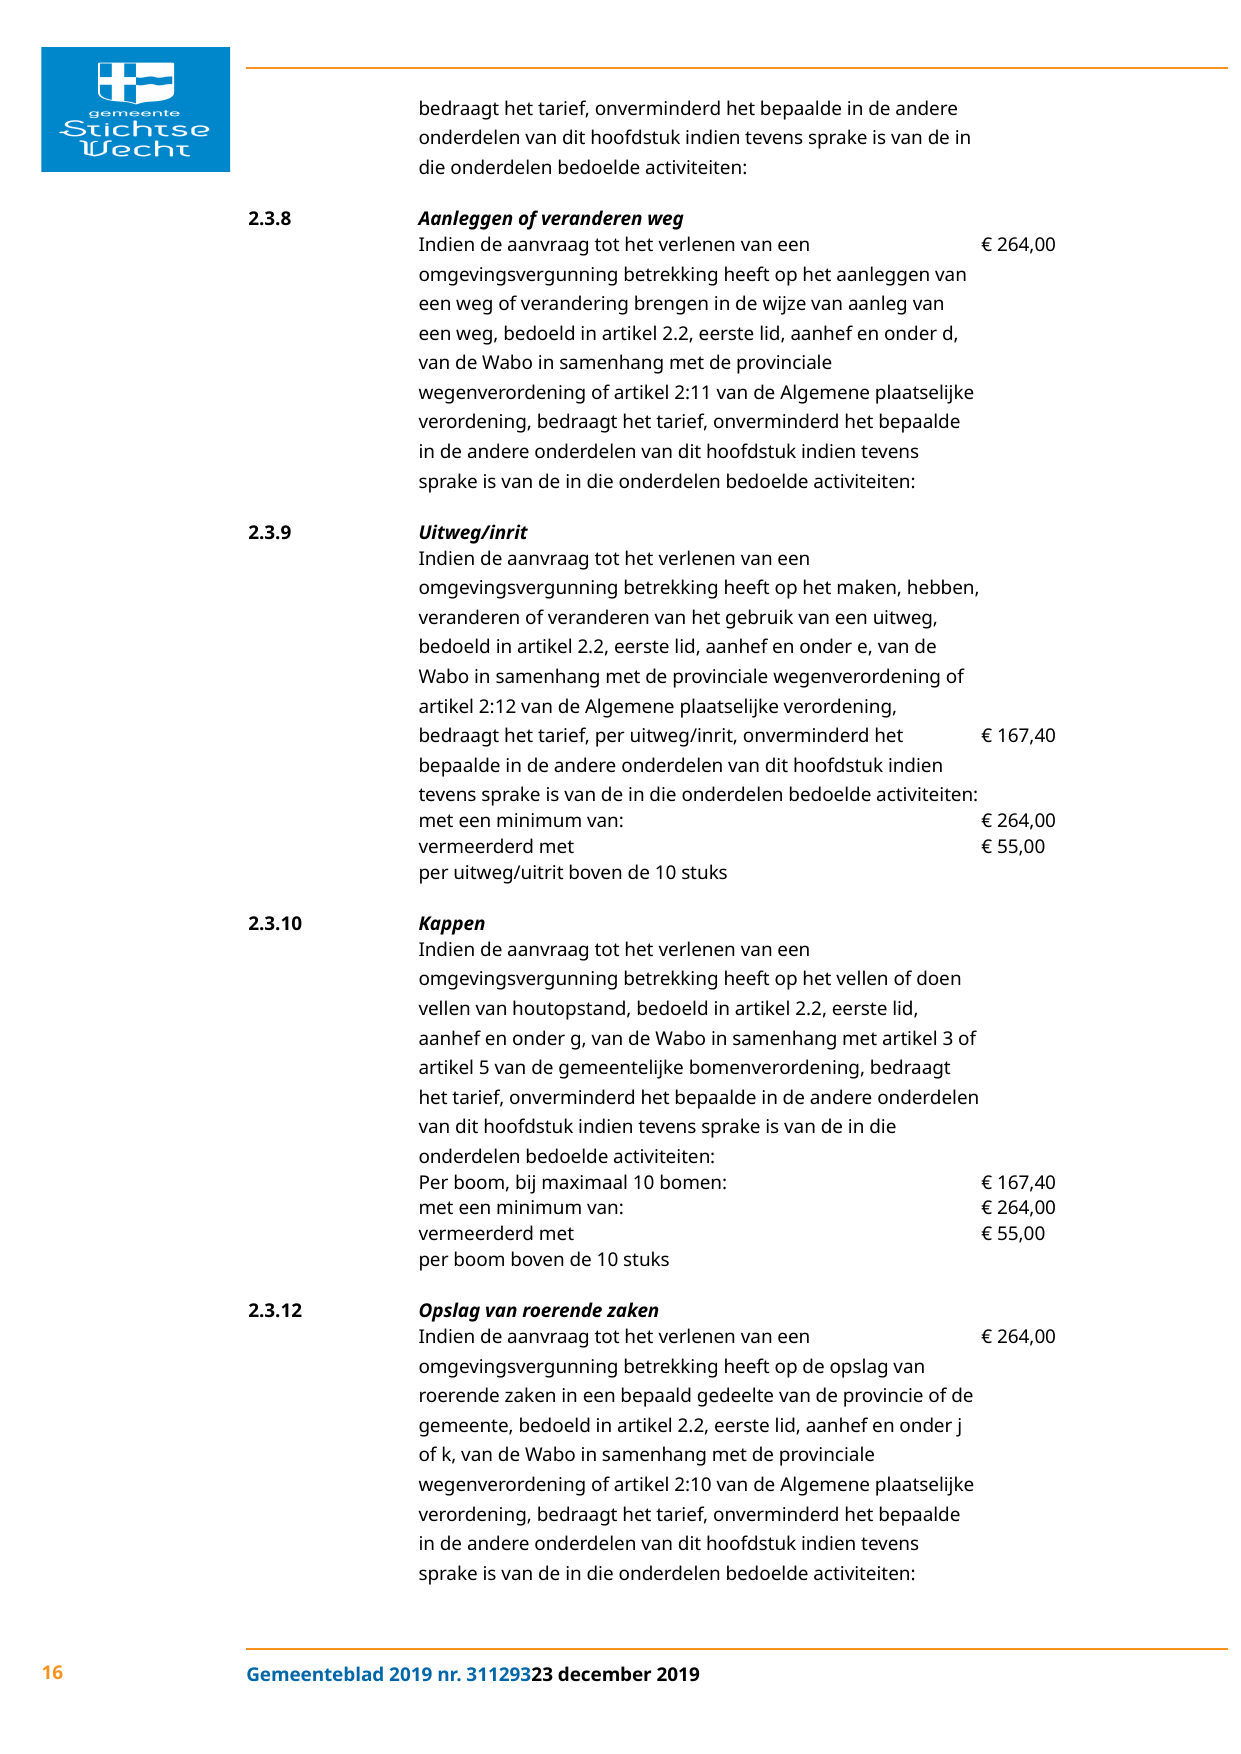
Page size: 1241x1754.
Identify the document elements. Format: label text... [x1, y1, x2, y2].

table_cell [981, 885, 1152, 910]
table_cell [981, 859, 1152, 884]
table_cell Opslag van roerende zaken [418, 1298, 981, 1323]
table_cell [248, 1323, 418, 1586]
table_cell [981, 180, 1152, 205]
table_cell [248, 494, 418, 519]
table_cell [248, 95, 418, 180]
table_cell [981, 1298, 1152, 1323]
table_cell [418, 1272, 981, 1297]
table_cell [418, 494, 981, 519]
table_cell Kappen [418, 910, 981, 936]
table_cell € 264,00 [981, 231, 1152, 493]
table_cell € 55,00 [981, 833, 1152, 859]
table_cell [981, 494, 1152, 519]
table_cell € 264,00 [981, 808, 1152, 833]
table_cell [248, 936, 418, 1169]
picture [137, 63, 174, 103]
table_cell Indien de aanvraag tot het verlenen van een omgevingsvergunning betrekking heeft op het aanleggen van een weg of verandering brengen in de wijze van aanleg van een weg, bedoeld in artikel 2.2, eerste lid, aanhef en onder d, van de Wabo in samenhang met de provinciale wegenverordening of artikel 2:11 van de Algemene plaatselijke verordening, bedraagt het tarief, onverminderd het bepaalde in de andere onderdelen van dit hoofdstuk indien tevens sprake is van de in die onderdelen bedoelde activiteiten: [418, 231, 981, 493]
picture [99, 63, 135, 101]
table_cell vermeerderd met [418, 833, 981, 859]
table_cell [418, 1586, 981, 1611]
table_cell [981, 910, 1152, 936]
table_cell € 55,00 [981, 1220, 1152, 1246]
table_cell [248, 1220, 418, 1246]
table_cell [248, 859, 418, 884]
table_cell Indien de aanvraag tot het verlenen van een omgevingsvergunning betrekking heeft op het vellen of doen vellen van houtopstand, bedoeld in artikel 2.2, eerste lid, aanhef en onder g, van de Wabo in samenhang met artikel 3 of artikel 5 van de gemeentelijke bomenverordening, bedraagt het tarief, onverminderd het bepaalde in de andere onderdelen van dit hoofdstuk indien tevens sprake is van de in die onderdelen bedoelde activiteiten: [418, 936, 981, 1169]
table_cell per uitweg/uitrit boven de 10 stuks [418, 859, 981, 884]
table_cell met een minimum van: [418, 808, 981, 833]
table_cell [981, 205, 1152, 231]
table_cell 2.3.10 [248, 910, 418, 936]
table_cell 2.3.8 [248, 205, 418, 231]
table_cell [248, 885, 418, 910]
table_cell vermeerderd met [418, 1220, 981, 1246]
table_cell € 167,40 [981, 545, 1152, 807]
table_cell [981, 519, 1152, 545]
table_cell Indien de aanvraag tot het verlenen van een omgevingsvergunning betrekking heeft op de opslag van roerende zaken in een bepaald gedeelte van de provincie of de gemeente, bedoeld in artikel 2.2, eerste lid, aanhef en onder j of k, van de Wabo in samenhang met de provinciale wegenverordening of artikel 2:10 van de Algemene plaatselijke verordening, bedraagt het tarief, onverminderd het bepaalde in de andere onderdelen van dit hoofdstuk indien tevens sprake is van de in die onderdelen bedoelde activiteiten: [418, 1323, 981, 1586]
table_cell € 264,00 [981, 1323, 1152, 1586]
table_cell [981, 1246, 1152, 1272]
table_cell [418, 180, 981, 205]
table_cell [248, 231, 418, 493]
table_cell 2.3.9 [248, 519, 418, 545]
table_cell per boom boven de 10 stuks [418, 1246, 981, 1272]
table_cell [981, 1272, 1152, 1297]
table_cell Indien de aanvraag tot het verlenen van een omgevingsvergunning betrekking heeft op het maken, hebben, veranderen of veranderen van het gebruik van een uitweg, bedoeld in artikel 2.2, eerste lid, aanhef en onder e, van de Wabo in samenhang met de provinciale wegenverordening of artikel 2:12 van de Algemene plaatselijke verordening, bedraagt het tarief, per uitweg/inrit, onverminderd het bepaalde in de andere onderdelen van dit hoofdstuk indien tevens sprake is van de in die onderdelen bedoelde activiteiten: [418, 545, 981, 807]
table_cell Per boom, bij maximaal 10 bomen: [418, 1169, 981, 1194]
table_cell [981, 1586, 1152, 1611]
table_cell [981, 936, 1152, 1169]
table_cell € 167,40 [981, 1169, 1152, 1194]
table_cell [248, 1586, 418, 1611]
table_cell [418, 885, 981, 910]
table_cell [248, 1272, 418, 1297]
table_cell [248, 808, 418, 833]
table_cell Uitweg/inrit [418, 519, 981, 545]
table_cell [248, 180, 418, 205]
table_cell [248, 1246, 418, 1272]
table_cell [248, 1195, 418, 1220]
table_cell met een minimum van: [418, 1195, 981, 1220]
table_cell bedraagt het tarief, onverminderd het bepaalde in de andere onderdelen van dit hoofdstuk indien tevens sprake is van de in die onderdelen bedoelde activiteiten: [418, 95, 981, 180]
table_cell [248, 1169, 418, 1194]
table_cell 2.3.12 [248, 1298, 418, 1323]
table_cell Aanleggen of veranderen weg [418, 205, 981, 231]
table_cell € 264,00 [981, 1195, 1152, 1220]
table_cell [981, 95, 1152, 180]
table_cell [248, 545, 418, 807]
table_cell [248, 833, 418, 859]
